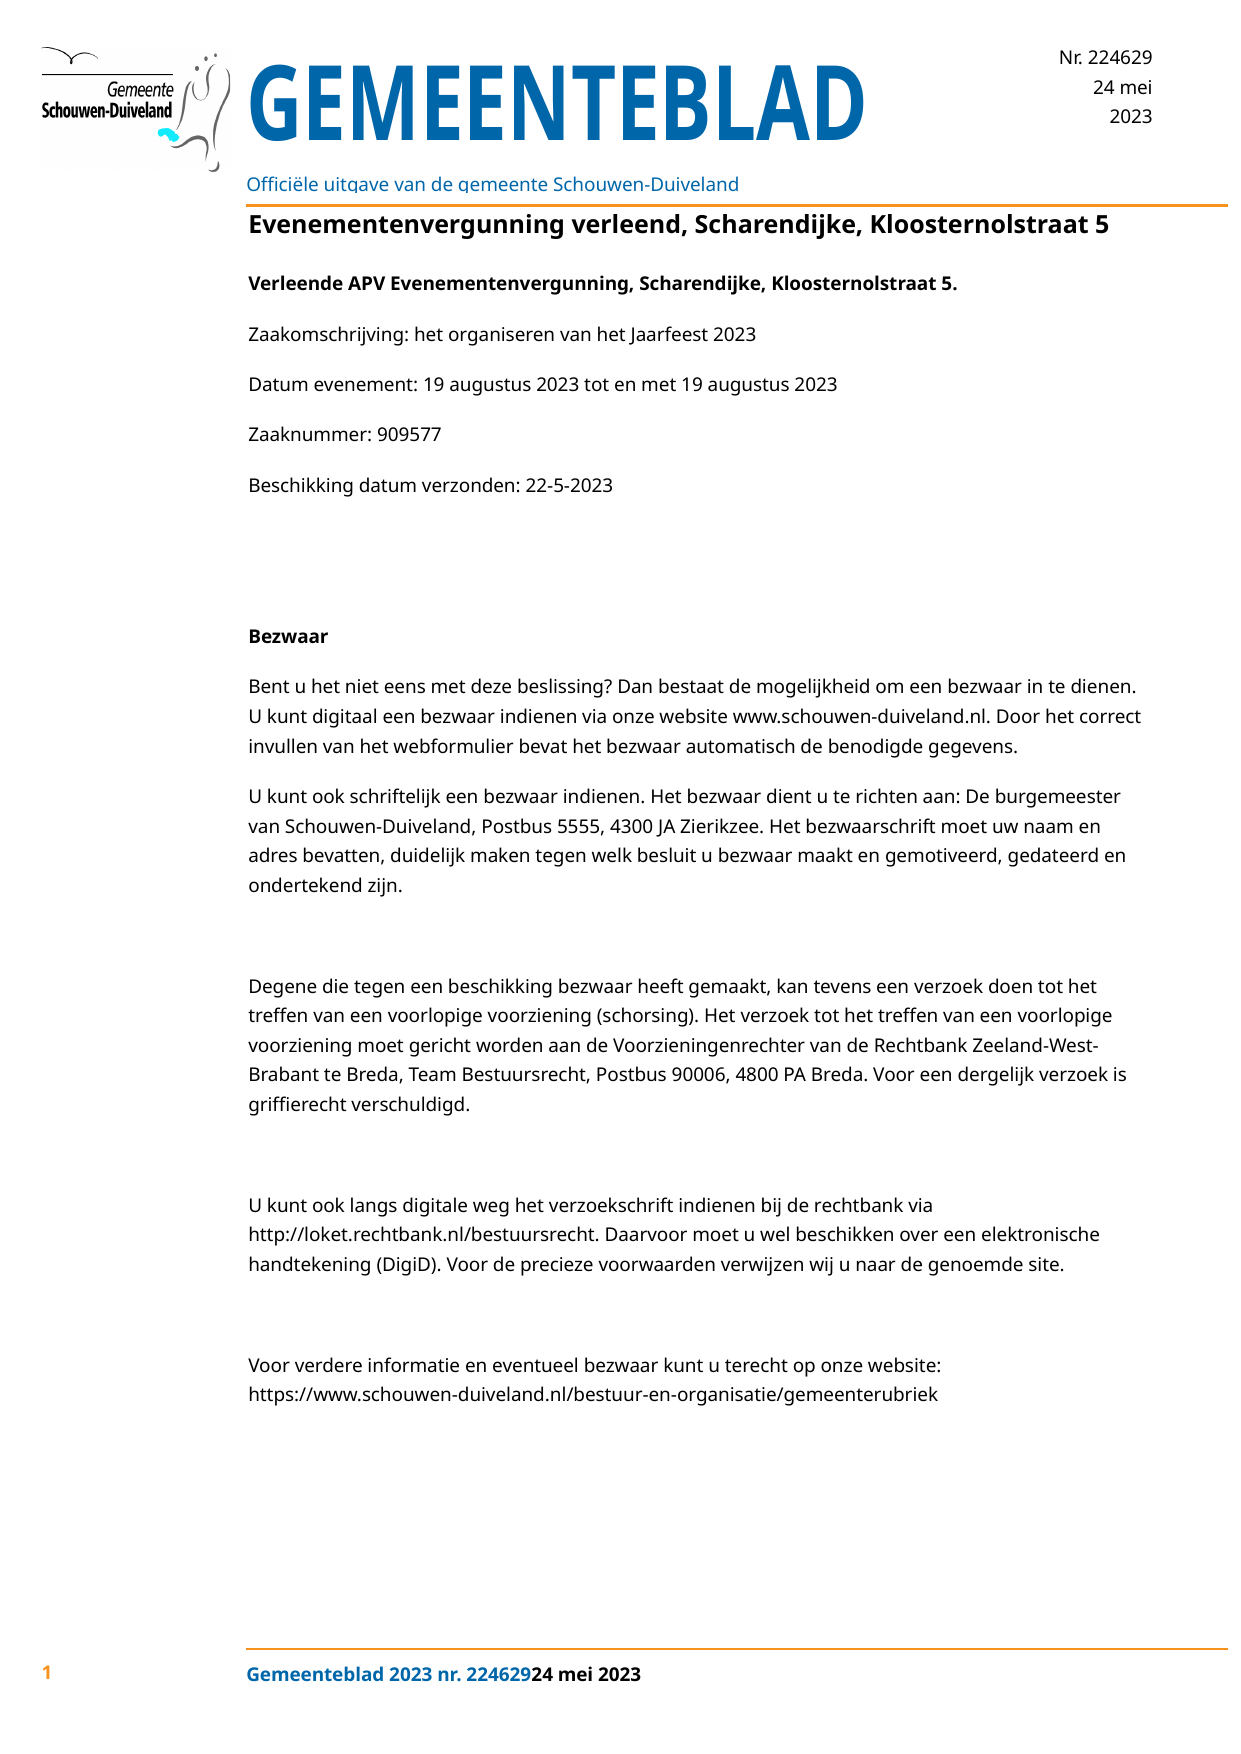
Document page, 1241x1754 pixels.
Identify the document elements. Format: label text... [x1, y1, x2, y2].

text U kunt ook langs digitale weg het verzoekschrift indienen bij de rechtbank via http://loket.rechtbank.nl/bestuursrecht. Daarvoor moet u wel beschikken over een elektronische handtekening (DigiD). Voor de precieze voorwaarden verwijzen wij u naar de genoemde site. [248, 1192, 1152, 1277]
text Zaakomschrijving: het organiseren van het Jaarfeest 2023 [248, 321, 1152, 346]
text Bent u het niet eens met deze beslissing? Dan bestaat de mogelijkheid om een bezwaar in te dienen. U kunt digitaal een bezwaar indienen via onze website www.schouwen-duiveland.nl. Door het correct invullen van het webformulier bevat het bezwaar automatisch de benodigde gegevens. [248, 674, 1152, 758]
text Zaaknummer: 909577 [248, 422, 1152, 447]
text Bezwaar [248, 623, 1152, 649]
text Beschikking datum verzonden: 22-5-2023 [248, 472, 1152, 498]
text Datum evenement: 19 augustus 2023 tot en met 19 augustus 2023 [248, 371, 1152, 397]
text U kunt ook schriftelijk een bezwaar indienen. Het bezwaar dient u te richten aan: De burgemeester van Schouwen-Duiveland, Postbus 5555, 4300 JA Zierikzee. Het bezwaarschrift moet uw naam en adres bevatten, duidelijk maken tegen welk besluit u bezwaar maakt en gemotiveerd, gedateerd en ondertekend zijn. [248, 783, 1152, 898]
text Degene die tegen een beschikking bezwaar heeft gemaakt, kan tevens een verzoek doen tot het treffen van een voorlopige voorziening (schorsing). Het verzoek tot het treffen van een voorlopige voorziening moet gericht worden aan de Voorzieningenrechter van de Rechtbank Zeeland-West-Brabant te Breda, Team Bestuursrecht, Postbus 90006, 4800 PA Breda. Voor een dergelijk verzoek is griffierecht verschuldigd. [248, 973, 1152, 1117]
text Evenementenvergunning verleend, Scharendijke, Kloosternolstraat 5 [248, 207, 1152, 241]
text Voor verdere informatie en eventueel bezwaar kunt u terecht op onze website: https://www.schouwen-duiveland.nl/bestuur-en-organisatie/gemeenterubriek [248, 1352, 1152, 1407]
picture [41, 47, 231, 172]
text Verleende APV Evenementenvergunning, Scharendijke, Kloosternolstraat 5. [248, 270, 1152, 296]
